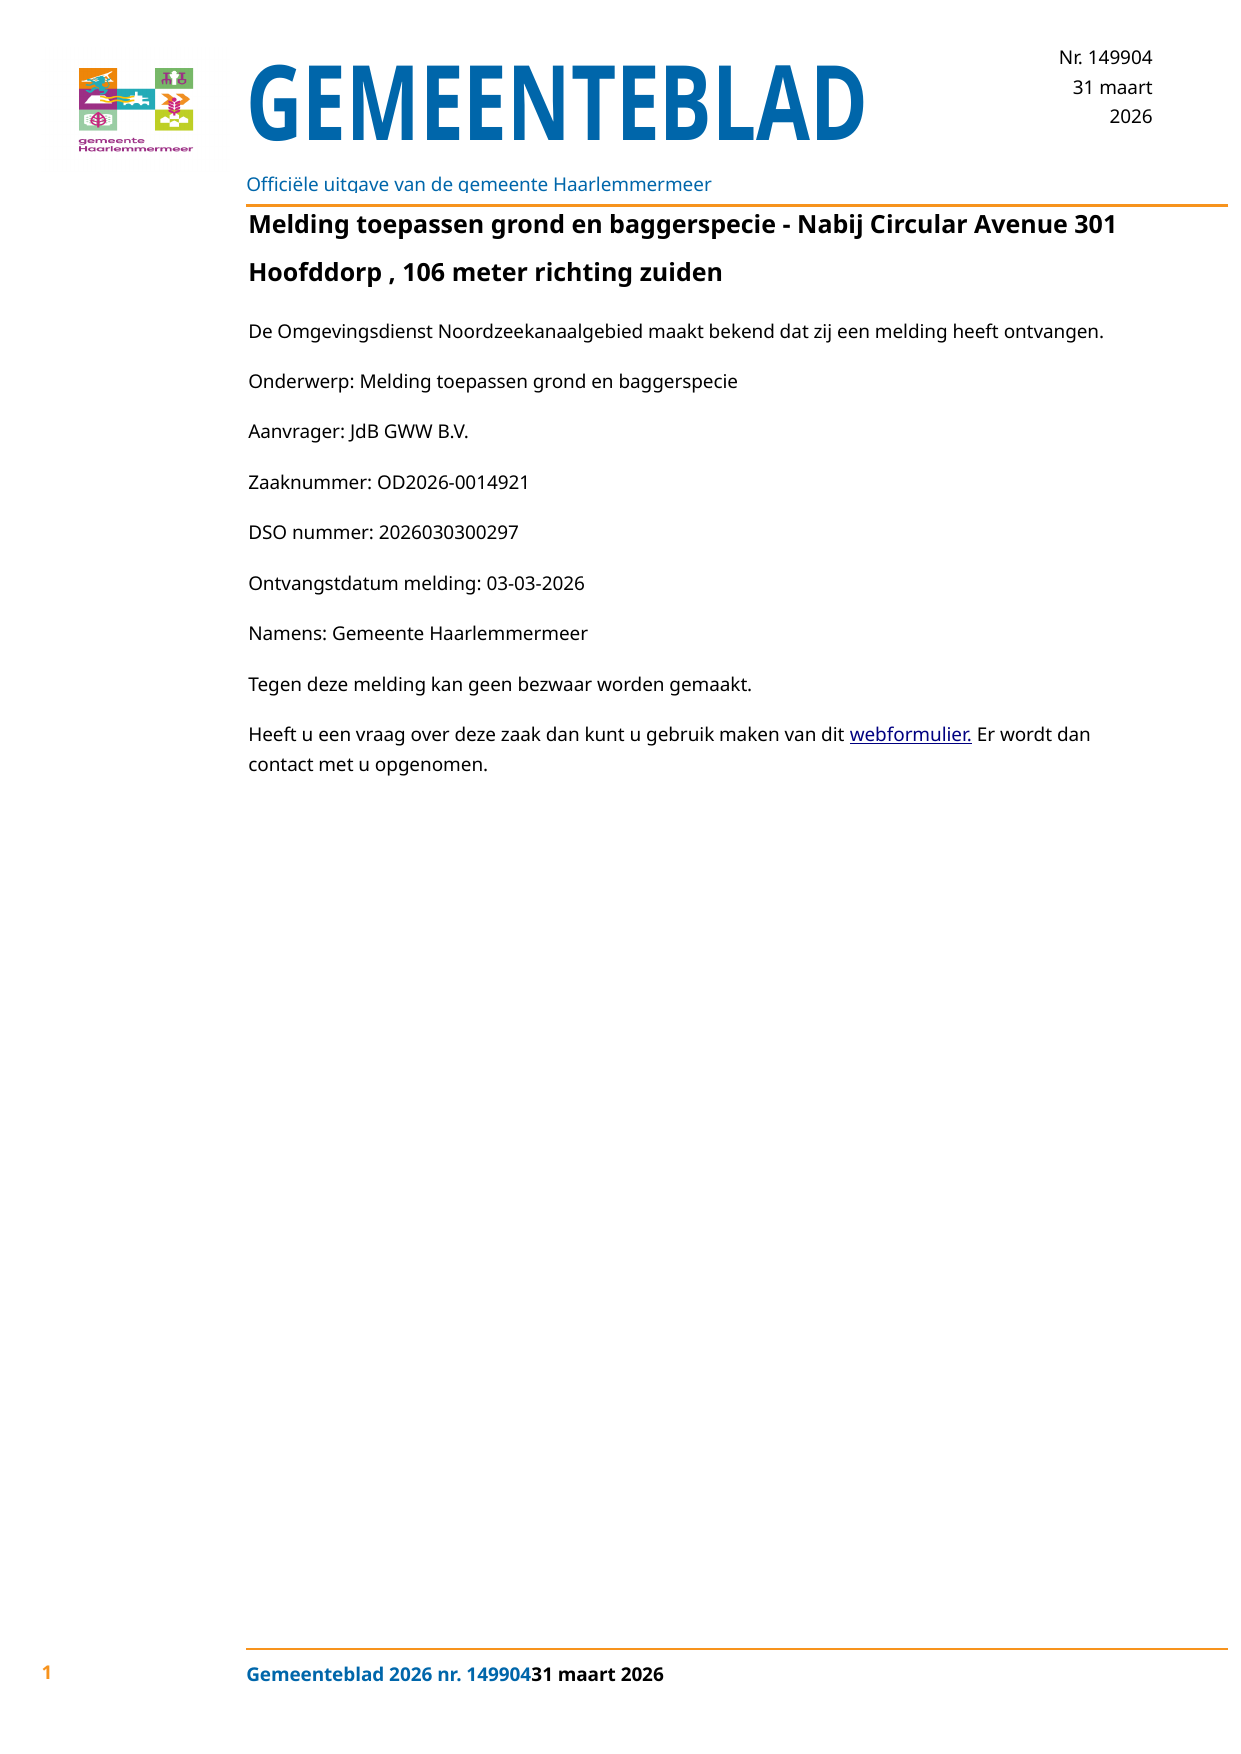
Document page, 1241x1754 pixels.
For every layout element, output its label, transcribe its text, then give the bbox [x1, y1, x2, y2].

text Ontvangstdatum melding: 03-03-2026 [248, 570, 1152, 596]
text Zaaknummer: OD2026-0014921 [248, 469, 1152, 495]
text Heeft u een vraag over deze zaak dan kunt u gebruik maken van dit webformulier. Er wordt dan contact met u opgenomen. [248, 721, 1152, 777]
text Onderwerp: Melding toepassen grond en baggerspecie [248, 368, 1152, 394]
text Namens: Gemeente Haarlemmermeer [248, 620, 1152, 646]
text DSO nummer: 2026030300297 [248, 519, 1152, 545]
text Aanvrager: JdB GWW B.V. [248, 419, 1152, 444]
text Melding toepassen grond en baggerspecie - Nabij Circular Avenue 301 Hoofddorp , 106 meter richting zuiden [248, 207, 1152, 288]
text Tegen deze melding kan geen bezwaar worden gemaakt. [248, 671, 1152, 697]
text De Omgevingsdienst Noordzeekanaalgebied maakt bekend dat zij een melding heeft ontvangen. [248, 318, 1152, 344]
picture [41, 47, 231, 172]
